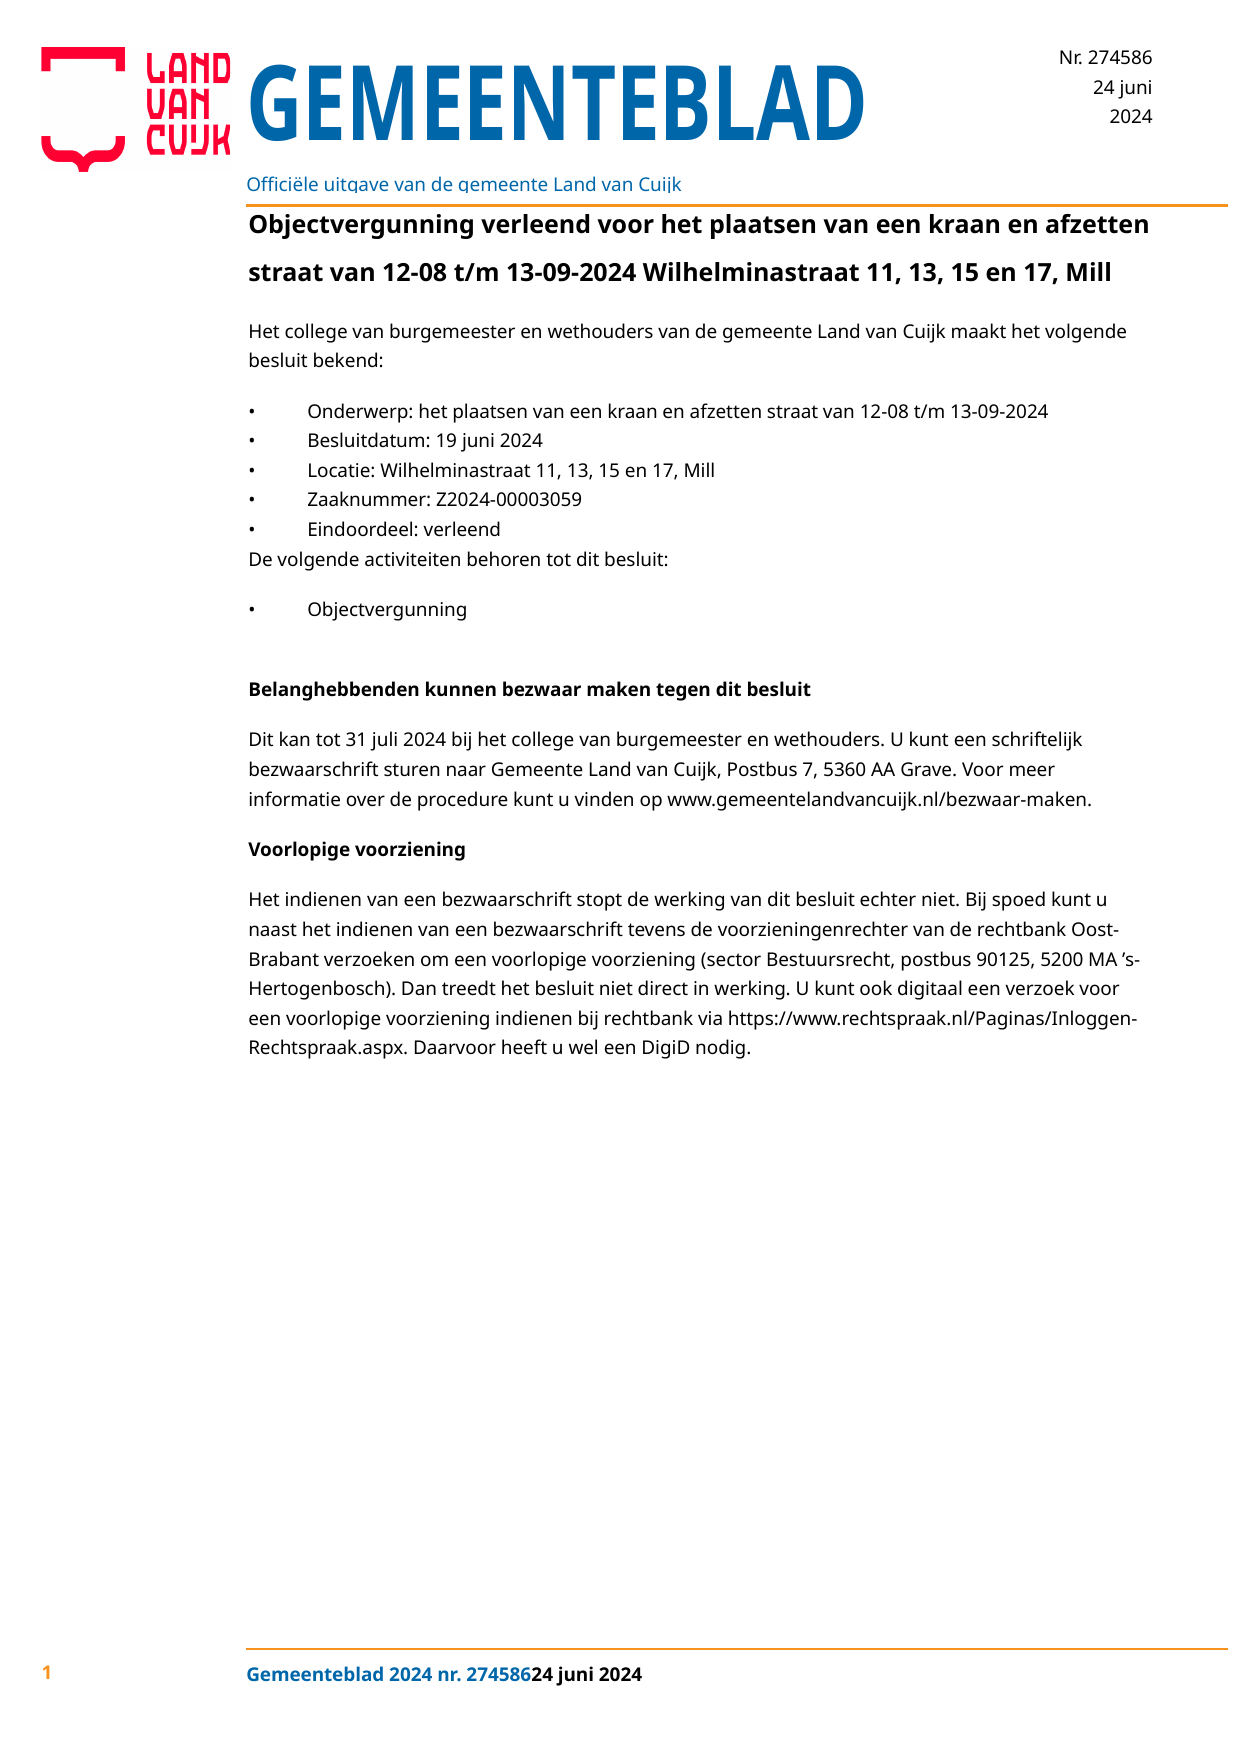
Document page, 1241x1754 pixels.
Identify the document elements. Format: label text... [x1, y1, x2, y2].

text Het college van burgemeester en wethouders van de gemeente Land van Cuijk maakt het volgende besluit bekend: [248, 318, 1152, 373]
text Dit kan tot 31 juli 2024 bij het college van burgemeester en wethouders. U kunt een schriftelijk bezwaarschrift sturen naar Gemeente Land van Cuijk, Postbus 7, 5360 AA Grave. Voor meer informatie over de procedure kunt u vinden op www.gemeentelandvancuijk.nl/bezwaar-maken. [248, 727, 1152, 812]
list Locatie: Wilhelminastraat 11, 13, 15 en 17, Mill [248, 457, 1152, 483]
picture [41, 47, 231, 172]
list Besluitdatum: 19 juni 2024 [248, 427, 1152, 453]
list Eindoordeel: verleend [248, 516, 1152, 542]
text Belanghebbenden kunnen bezwaar maken tegen dit besluit [248, 676, 1152, 702]
text Voorlopige voorziening [248, 836, 1152, 862]
text Het indienen van een bezwaarschrift stopt de werking van dit besluit echter niet. Bij spoed kunt u naast het indienen van een bezwaarschrift tevens de voorzieningenrechter van de rechtbank Oost-Brabant verzoeken om een voorlopige voorziening (sector Bestuursrecht, postbus 90125, 5200 MA ’s-Hertogenbosch). Dan treedt het besluit niet direct in werking. U kunt ook digitaal een verzoek voor een voorlopige voorziening indienen bij rechtbank via https://www.rechtspraak.nl/Paginas/Inloggen-Rechtspraak.aspx. Daarvoor heeft u wel een DigiD nodig. [248, 887, 1152, 1060]
list Objectvergunning [248, 596, 1152, 622]
text De volgende activiteiten behoren tot dit besluit: [248, 546, 1152, 572]
text Objectvergunning verleend voor het plaatsen van een kraan en afzetten straat van 12-08 t/m 13-09-2024 Wilhelminastraat 11, 13, 15 en 17, Mill [248, 207, 1152, 288]
list Zaaknummer: Z2024-00003059 [248, 487, 1152, 512]
list Onderwerp: het plaatsen van een kraan en afzetten straat van 12-08 t/m 13-09-2024 [248, 398, 1152, 424]
